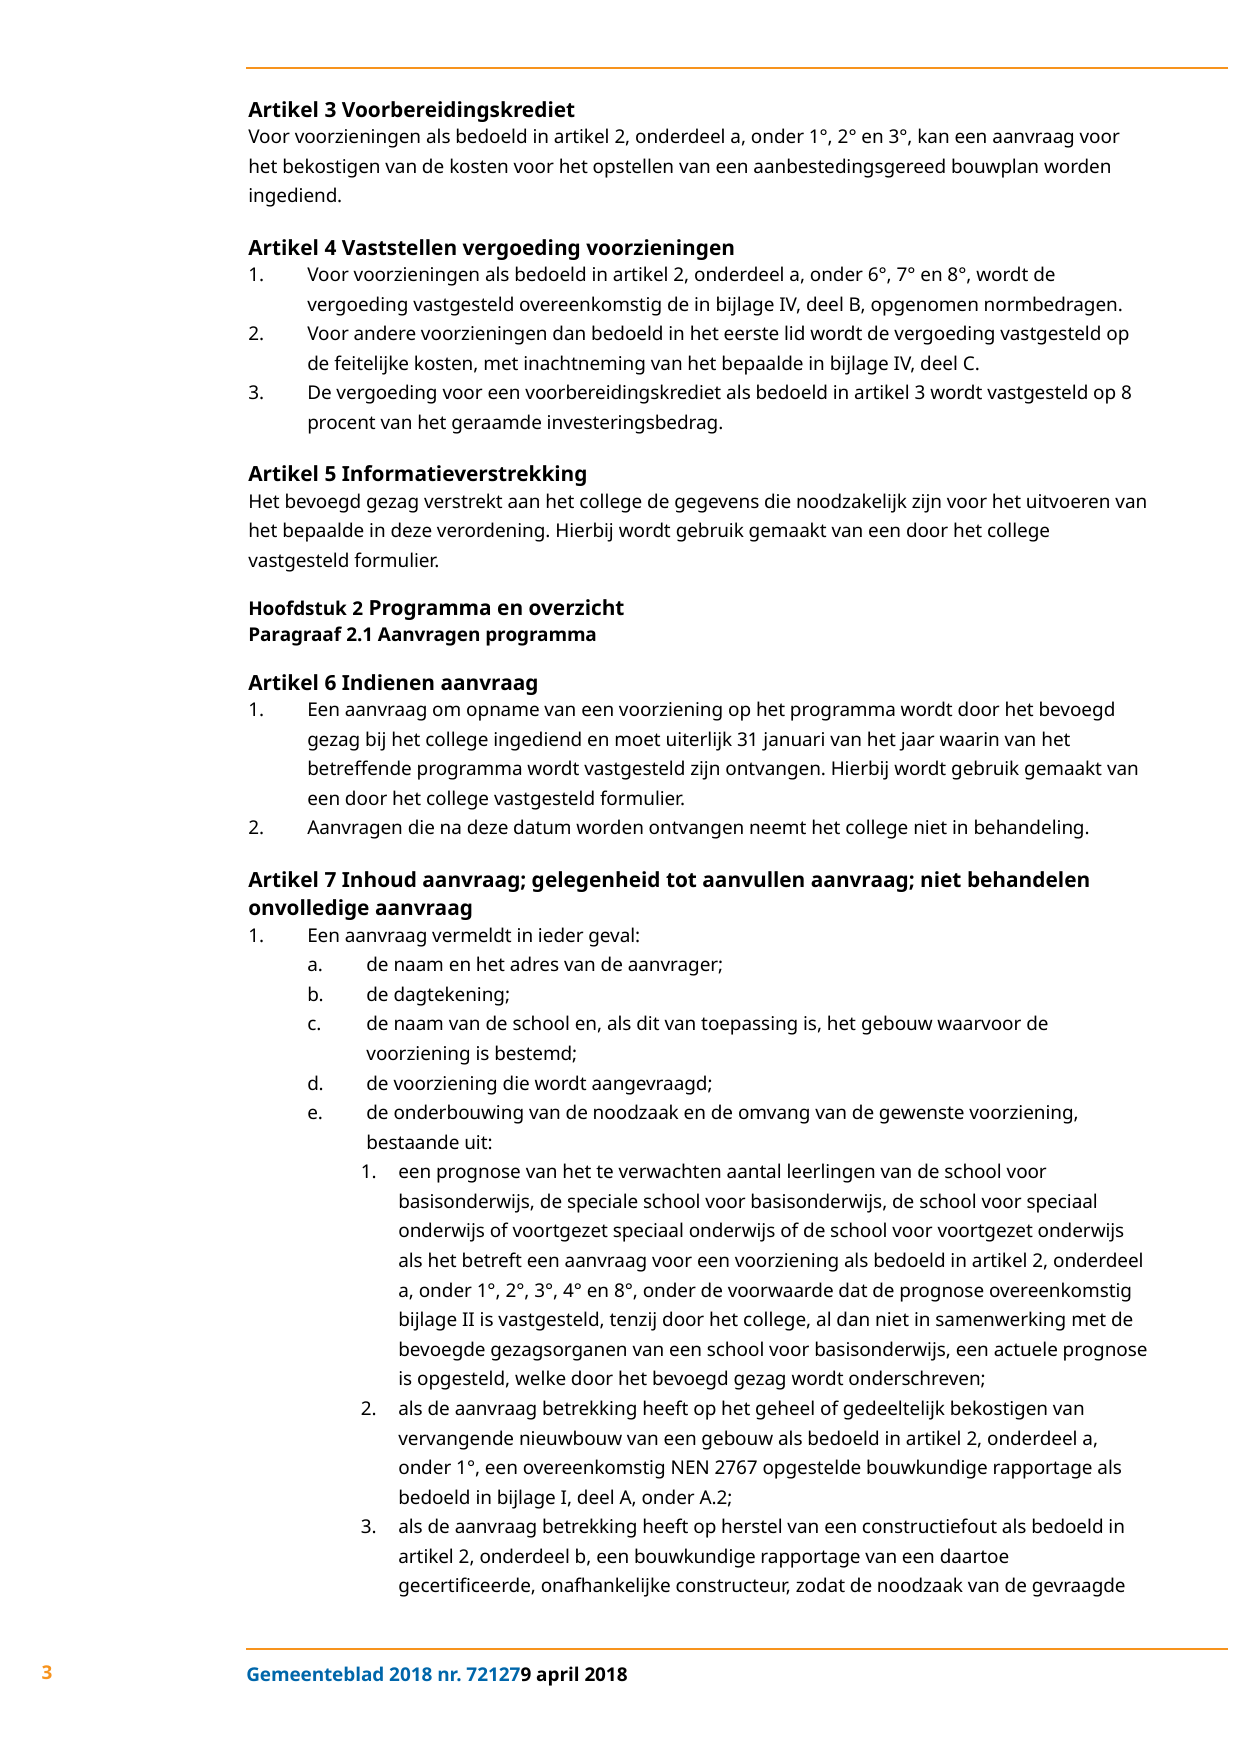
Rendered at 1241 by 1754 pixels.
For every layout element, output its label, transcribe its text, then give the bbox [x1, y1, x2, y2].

list een prognose van het te verwachten aantal leerlingen van de school voor basisonderwijs, de speciale school voor basisonderwijs, de school voor speciaal onderwijs of voortgezet speciaal onderwijs of de school voor voortgezet onderwijs als het betreft een aanvraag voor een voorziening als bedoeld in artikel 2, onderdeel a, onder 1°, 2°, 3°, 4° en 8°, onder de voorwaarde dat de prognose overeenkomstig bijlage II is vastgesteld, tenzij door het college, al dan niet in samenwerking met de bevoegde gezagsorganen van een school voor basisonderwijs, een actuele prognose is opgesteld, welke door het bevoegd gezag wordt onderschreven; [361, 1158, 1152, 1391]
list De vergoeding voor een voorbereidingskrediet als bedoeld in artikel 3 wordt vastgesteld op 8 procent van het geraamde investeringsbedrag. [248, 379, 1152, 435]
picture [41, 47, 231, 172]
text Artikel 4 Vaststellen vergoeding voorzieningen [248, 233, 1152, 261]
text Artikel 7 Inhoud aanvraag; gelegenheid tot aanvullen aanvraag; niet behandelen onvolledige aanvraag [248, 865, 1152, 922]
list de dagtekening; [307, 981, 1152, 1007]
list de voorziening die wordt aangevraagd; [307, 1070, 1152, 1096]
text Artikel 3 Voorbereidingskrediet [248, 95, 1152, 123]
list de naam en het adres van de aanvrager; [307, 951, 1152, 977]
text Artikel 5 Informatieverstrekking [248, 459, 1152, 488]
list de naam van de school en, als dit van toepassing is, het gebouw waarvoor de voorziening is bestemd; [307, 1011, 1152, 1066]
list Een aanvraag vermeldt in ieder geval: [248, 922, 1152, 948]
text Artikel 6 Indienen aanvraag [248, 668, 1152, 696]
list Aanvragen die na deze datum worden ontvangen neemt het college niet in behandeling. [248, 814, 1152, 840]
text Het bevoegd gezag verstrekt aan het college de gegevens die noodzakelijk zijn voor het uitvoeren van het bepaalde in deze verordening. Hierbij wordt gebruik gemaakt van een door het college vastgesteld formulier. [248, 488, 1152, 573]
text Voor voorzieningen als bedoeld in artikel 2, onderdeel a, onder 1°, 2° en 3°, kan een aanvraag voor het bekostigen van de kosten voor het opstellen van een aanbestedingsgereed bouwplan worden ingediend. [248, 123, 1152, 208]
text Hoofdstuk 2 Programma en overzicht [248, 593, 1152, 621]
text Paragraaf 2.1 Aanvragen programma [248, 621, 1152, 647]
list als de aanvraag betrekking heeft op herstel van een constructiefout als bedoeld in artikel 2, onderdeel b, een bouwkundige rapportage van een daartoe gecertificeerde, onafhankelijke constructeur, zodat de noodzaak van de gevraagde [361, 1513, 1152, 1598]
list Voor andere voorzieningen dan bedoeld in het eerste lid wordt de vergoeding vastgesteld op de feitelijke kosten, met inachtneming van het bepaalde in bijlage IV, deel C. [248, 320, 1152, 376]
list Voor voorzieningen als bedoeld in artikel 2, onderdeel a, onder 6°, 7° en 8°, wordt de vergoeding vastgesteld overeenkomstig de in bijlage IV, deel B, opgenomen normbedragen. [248, 261, 1152, 317]
list Een aanvraag om opname van een voorziening op het programma wordt door het bevoegd gezag bij het college ingediend en moet uiterlijk 31 januari van het jaar waarin van het betreffende programma wordt vastgesteld zijn ontvangen. Hierbij wordt gebruik gemaakt van een door het college vastgesteld formulier. [248, 696, 1152, 811]
list de onderbouwing van de noodzaak en de omvang van de gewenste voorziening, bestaande uit: [307, 1099, 1152, 1155]
list als de aanvraag betrekking heeft op het geheel of gedeeltelijk bekostigen van vervangende nieuwbouw van een gebouw als bedoeld in artikel 2, onderdeel a, onder 1°, een overeenkomstig NEN 2767 opgestelde bouwkundige rapportage als bedoeld in bijlage I, deel A, onder A.2; [361, 1395, 1152, 1510]
